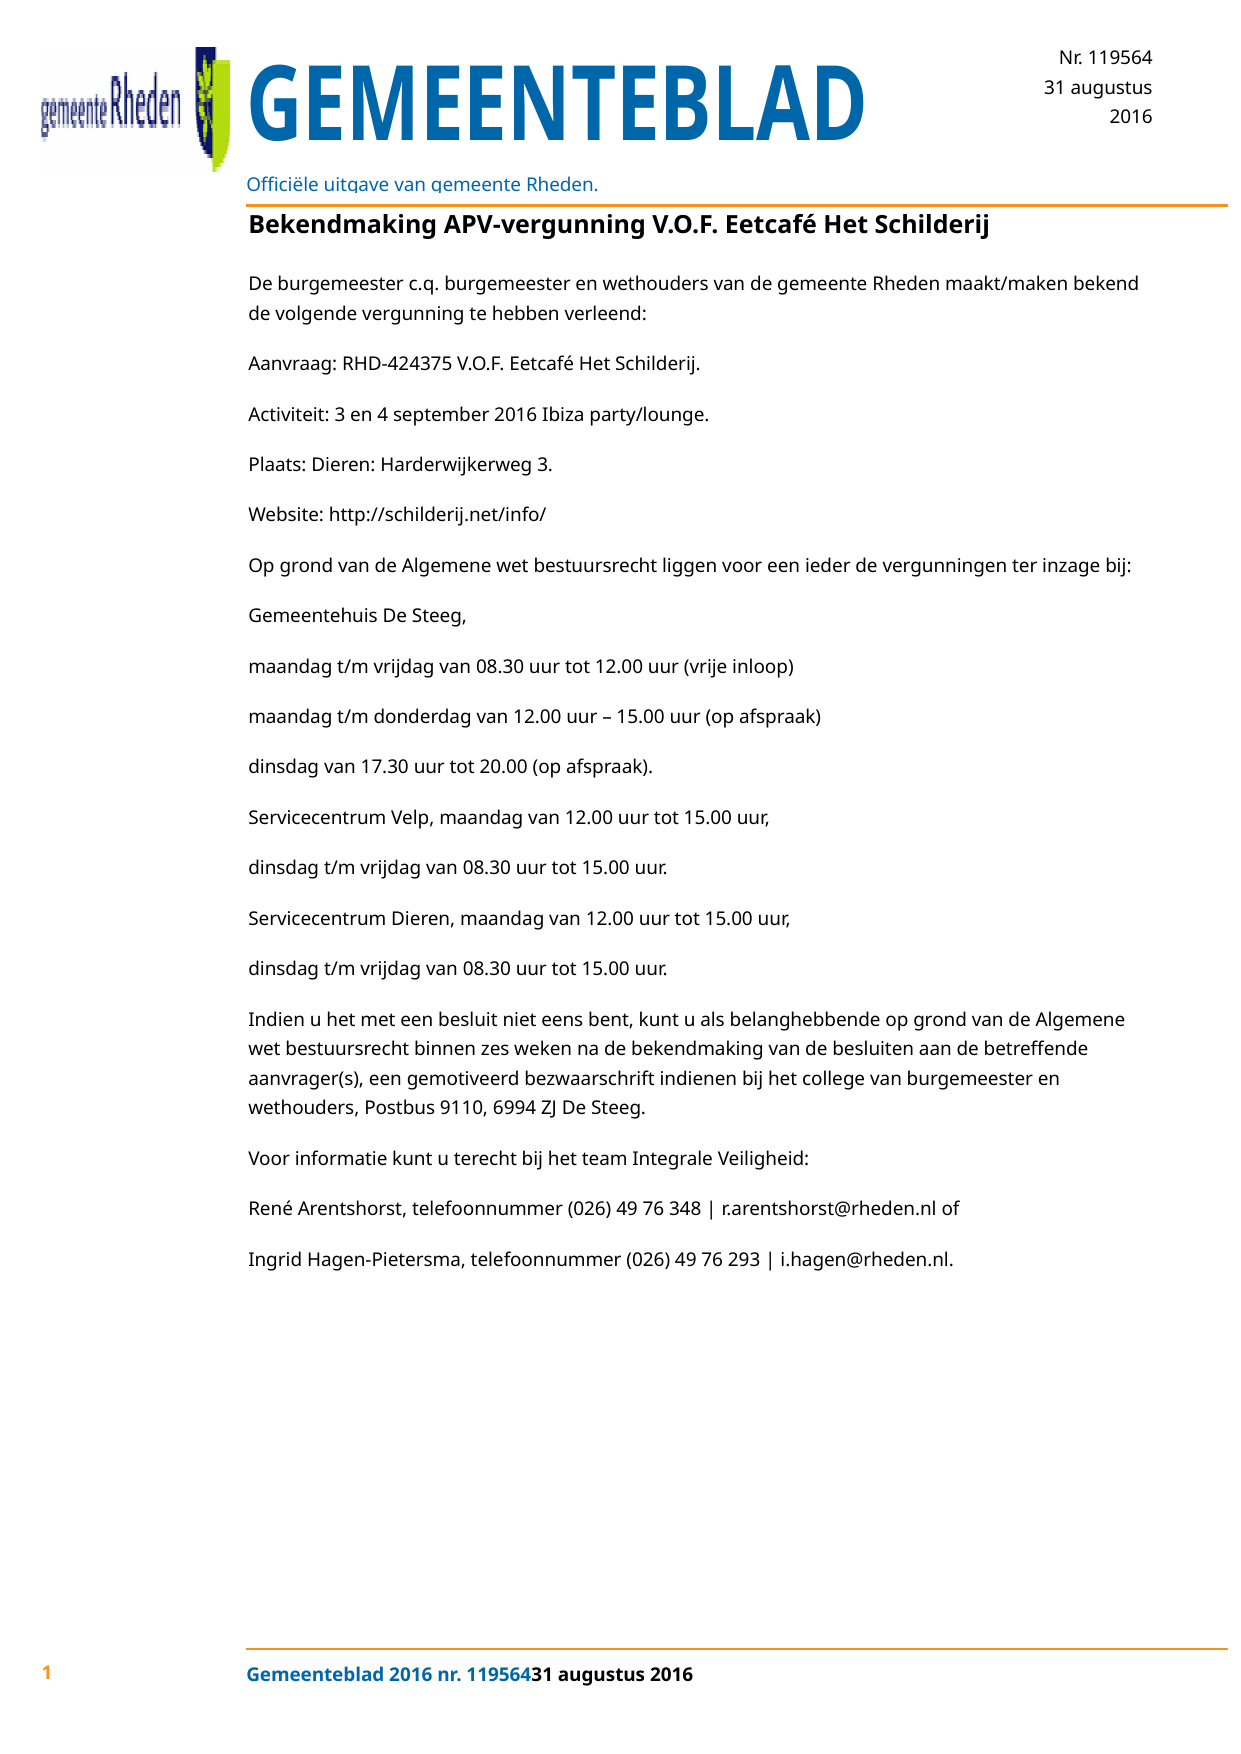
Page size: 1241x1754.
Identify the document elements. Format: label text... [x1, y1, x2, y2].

text dinsdag van 17.30 uur tot 20.00 (op afspraak). [248, 754, 1152, 779]
text De burgemeester c.q. burgemeester en wethouders van de gemeente Rheden maakt/maken bekend de volgende vergunning te hebben verleend: [248, 270, 1152, 326]
picture [41, 47, 231, 172]
text Voor informatie kunt u terecht bij het team Integrale Veiligheid: [248, 1145, 1152, 1171]
text Website: http://schilderij.net/info/ [248, 502, 1152, 527]
text Servicecentrum Velp, maandag van 12.00 uur tot 15.00 uur, [248, 804, 1152, 830]
text Gemeentehuis De Steeg, [248, 602, 1152, 628]
text Op grond van de Algemene wet bestuursrecht liggen voor een ieder de vergunningen ter inzage bij: [248, 552, 1152, 578]
text dinsdag t/m vrijdag van 08.30 uur tot 15.00 uur. [248, 854, 1152, 880]
text Bekendmaking APV-vergunning V.O.F. Eetcafé Het Schilderij [248, 207, 1152, 241]
text Plaats: Dieren: Harderwijkerweg 3. [248, 451, 1152, 477]
text Ingrid Hagen-Pietersma, telefoonnummer (026) 49 76 293 | i.hagen@rheden.nl. [248, 1246, 1152, 1271]
text maandag t/m donderdag van 12.00 uur – 15.00 uur (op afspraak) [248, 703, 1152, 729]
text maandag t/m vrijdag van 08.30 uur tot 12.00 uur (vrije inloop) [248, 653, 1152, 678]
text dinsdag t/m vrijdag van 08.30 uur tot 15.00 uur. [248, 955, 1152, 981]
text Indien u het met een besluit niet eens bent, kunt u als belanghebbende op grond van de Algemene wet bestuursrecht binnen zes weken na de bekendmaking van de besluiten aan de betreffende aanvrager(s), een gemotiveerd bezwaarschrift indienen bij het college van burgemeester en wethouders, Postbus 9110, 6994 ZJ De Steeg. [248, 1006, 1152, 1120]
text Activiteit: 3 en 4 september 2016 Ibiza party/lounge. [248, 401, 1152, 426]
text Servicecentrum Dieren, maandag van 12.00 uur tot 15.00 uur, [248, 905, 1152, 931]
text René Arentshorst, telefoonnummer (026) 49 76 348 | r.arentshorst@rheden.nl of [248, 1195, 1152, 1221]
text Aanvraag: RHD-424375 V.O.F. Eetcafé Het Schilderij. [248, 350, 1152, 376]
